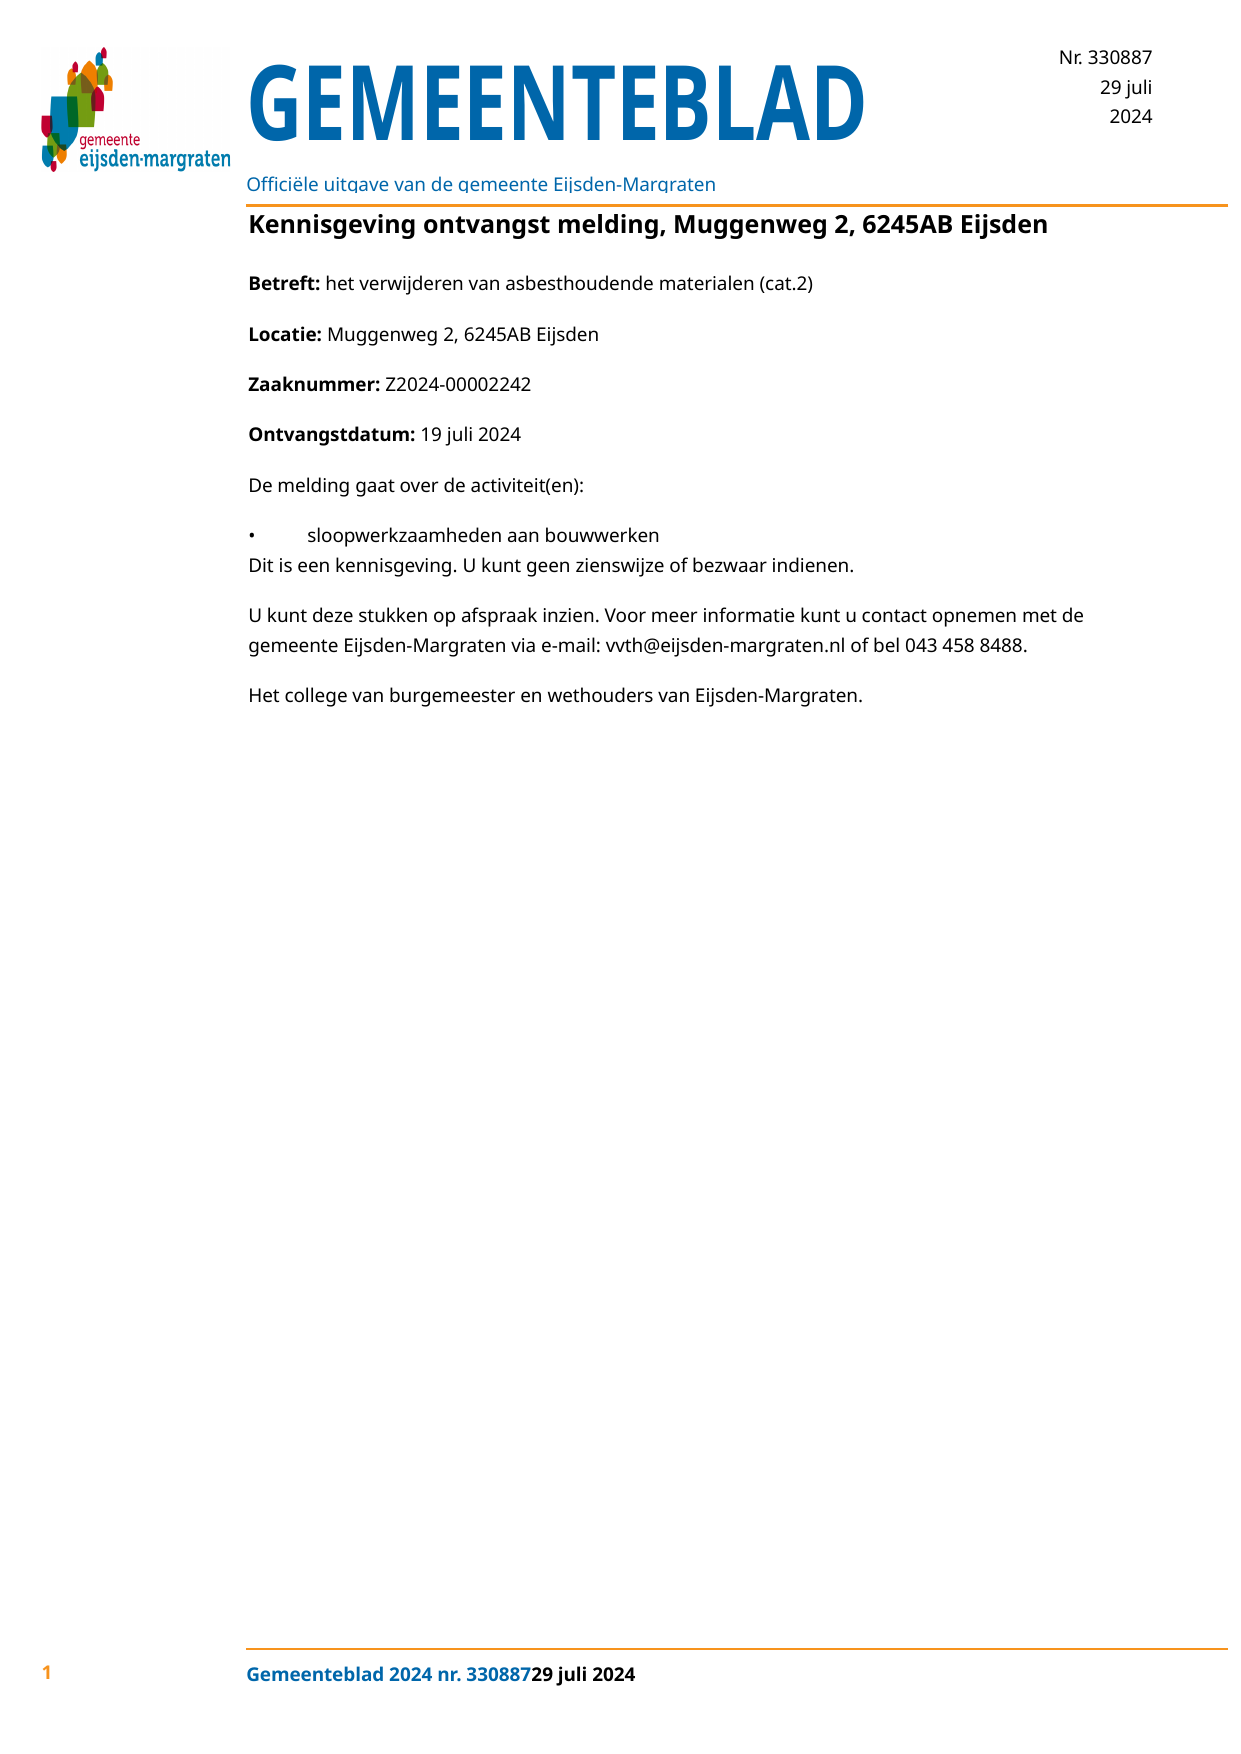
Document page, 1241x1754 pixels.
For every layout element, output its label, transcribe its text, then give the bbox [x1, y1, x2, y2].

text Betreft: het verwijderen van asbesthoudende materialen (cat.2) [248, 270, 1152, 296]
text Locatie: Muggenweg 2, 6245AB Eijsden [248, 321, 1152, 346]
text Zaaknummer: Z2024-00002242 [248, 371, 1152, 397]
text De melding gaat over de activiteit(en): [248, 472, 1152, 498]
text Dit is een kennisgeving. U kunt geen zienswijze of bezwaar indienen. [248, 552, 1152, 578]
text Ontvangstdatum: 19 juli 2024 [248, 422, 1152, 447]
text Het college van burgemeester en wethouders van Eijsden-Margraten. [248, 682, 1152, 708]
list sloopwerkzaamheden aan bouwwerken [248, 522, 1152, 548]
text U kunt deze stukken op afspraak inzien. Voor meer informatie kunt u contact opnemen met de gemeente Eijsden-Margraten via e-mail: vvth@eijsden-margraten.nl of bel 043 458 8488. [248, 602, 1152, 658]
picture [41, 47, 231, 172]
text Kennisgeving ontvangst melding, Muggenweg 2, 6245AB Eijsden [248, 207, 1152, 241]
